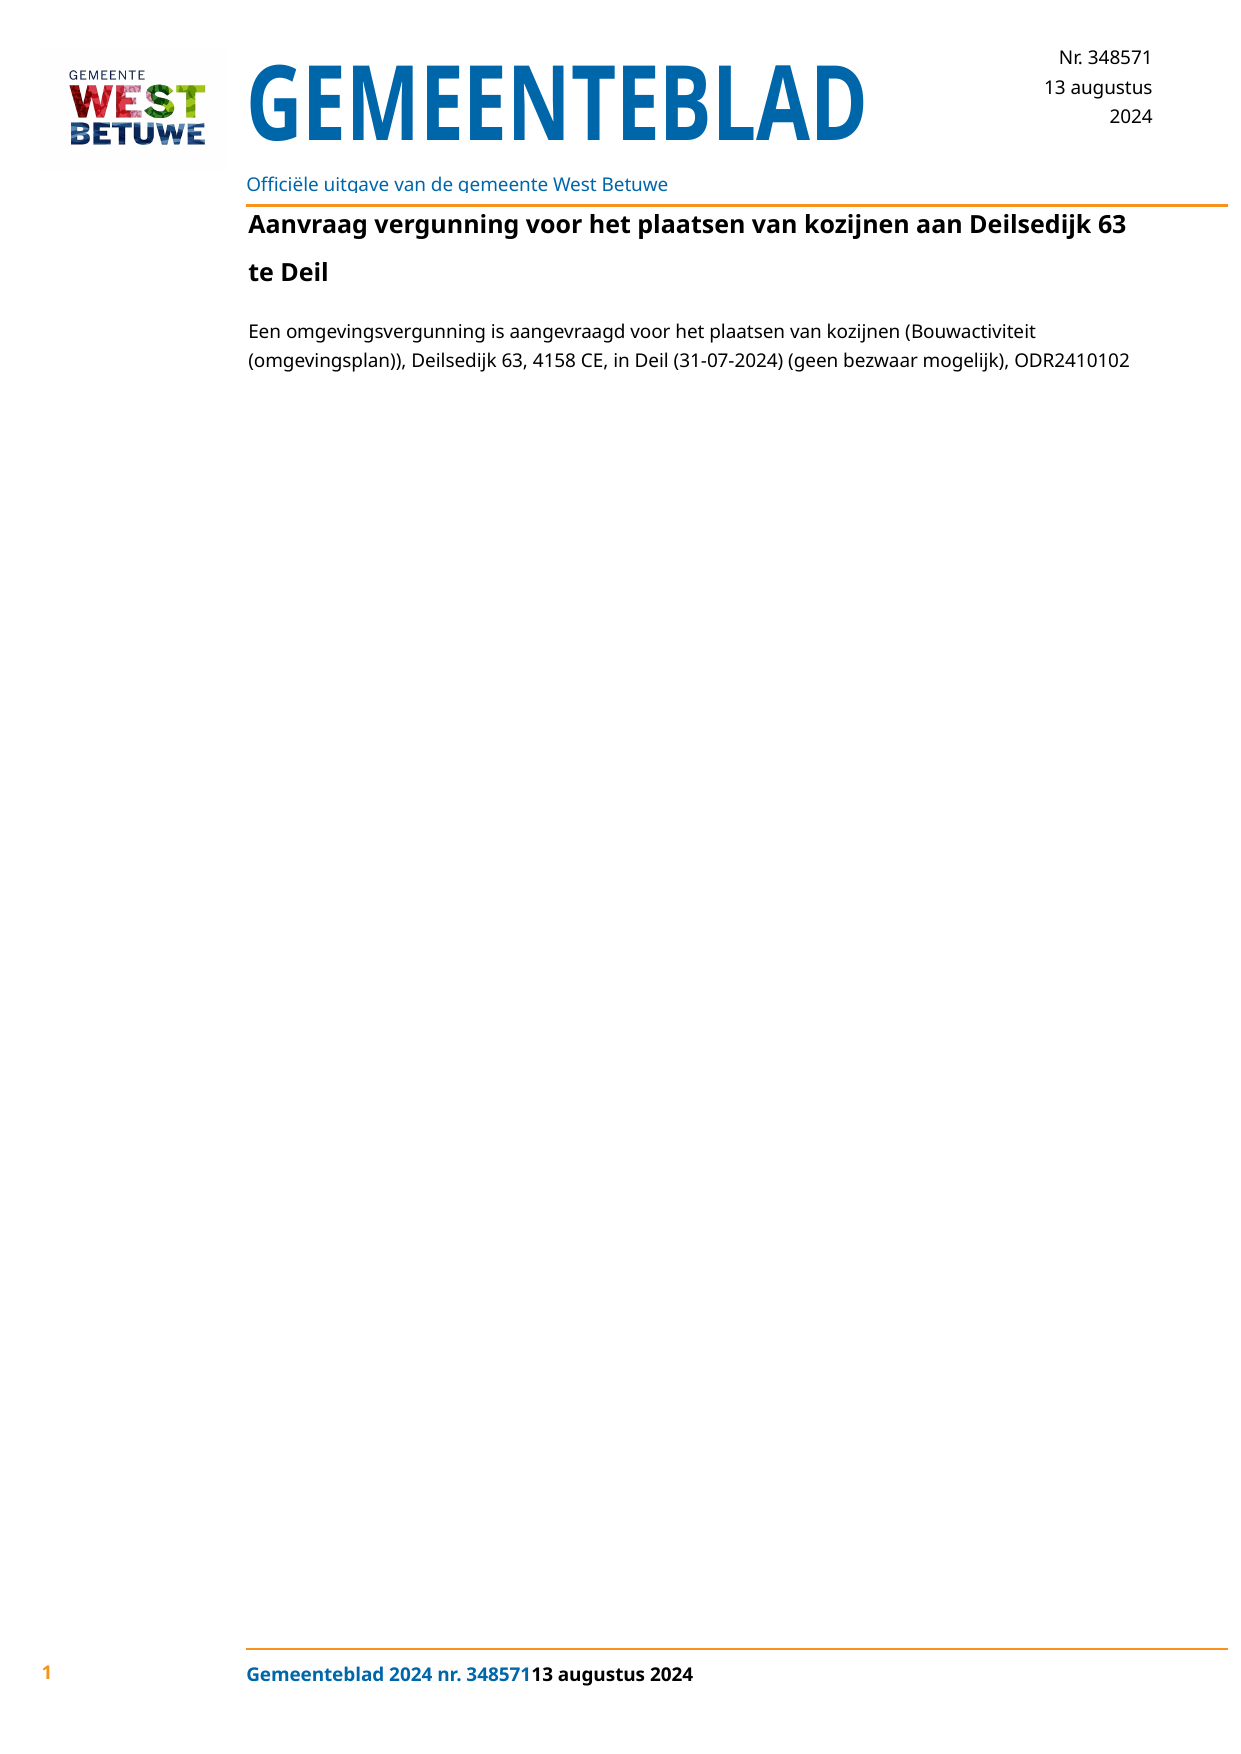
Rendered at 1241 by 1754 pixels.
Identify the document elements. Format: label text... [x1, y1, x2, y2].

text Een omgevingsvergunning is aangevraagd voor het plaatsen van kozijnen (Bouwactiviteit (omgevingsplan)), Deilsedijk 63, 4158 CE, in Deil (31-07-2024) (geen bezwaar mogelijk), ODR2410102 [248, 318, 1152, 373]
picture [41, 47, 231, 172]
text Aanvraag vergunning voor het plaatsen van kozijnen aan Deilsedijk 63 te Deil [248, 207, 1152, 288]
